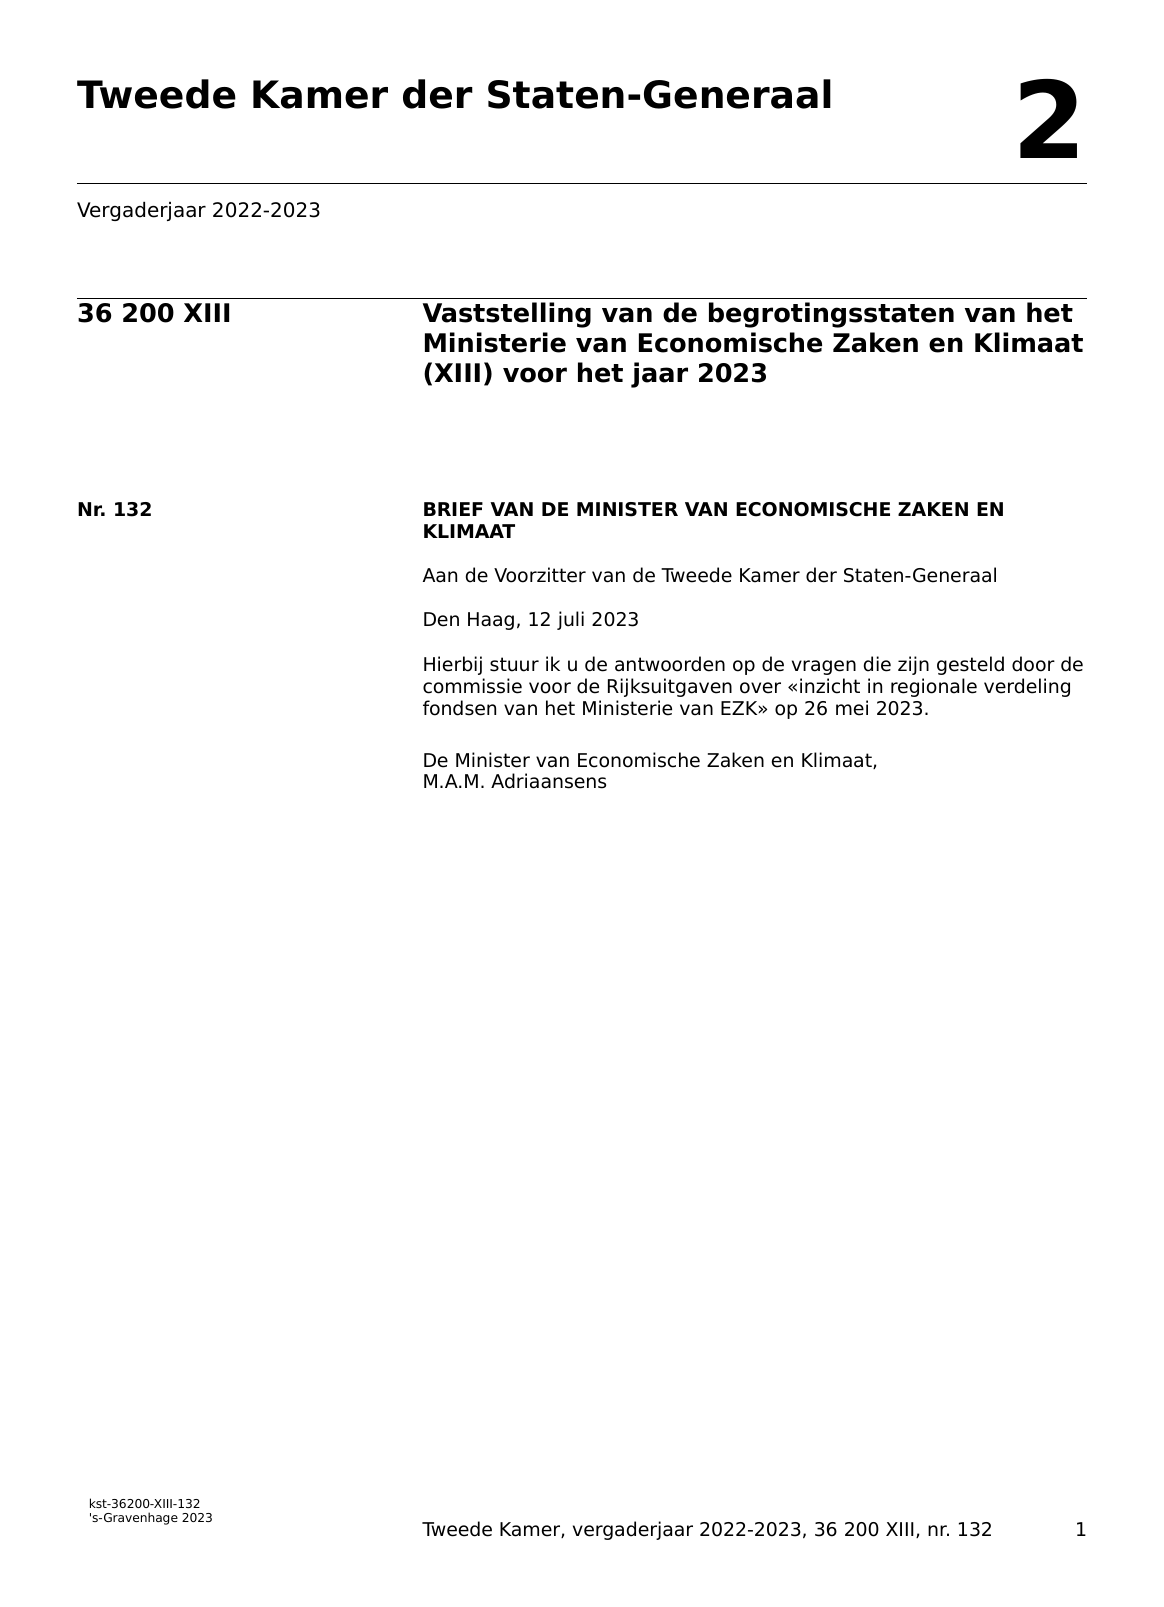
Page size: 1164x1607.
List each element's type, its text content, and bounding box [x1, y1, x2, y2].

text 's-Gravenhage 2023 [88, 1511, 323, 1525]
subtitle 36 200 XIII Vaststelling van de begrotingsstaten van het Ministerie van Economische Zaken en Klimaat (XIII) voor het jaar 2023 [77, 299, 1087, 388]
table_cell Vergaderjaar 2022-2023 [77, 184, 1087, 298]
text Den Haag, 12 juli 2023 [422, 609, 1087, 631]
text kst-36200-XIII-132 [88, 1497, 323, 1511]
text Hierbij stuur ik u de antwoorden op de vragen die zijn gesteld door de commissie voor de Rijksuitgaven over «inzicht in regionale verdeling fondsen van het Ministerie van EZK» op 26 mei 2023. [422, 653, 1087, 719]
table_header 2 [886, 59, 1087, 183]
text Aan de Voorzitter van de Tweede Kamer der Staten-Generaal [422, 565, 1087, 587]
table_header Tweede Kamer der Staten-Generaal [77, 59, 886, 183]
text De Minister van Economische Zaken en Klimaat, M.A.M. Adriaansens [422, 749, 1087, 793]
subtitle Nr. 132 BRIEF VAN DE MINISTER VAN ECONOMISCHE ZAKEN EN KLIMAAT [77, 499, 1087, 543]
